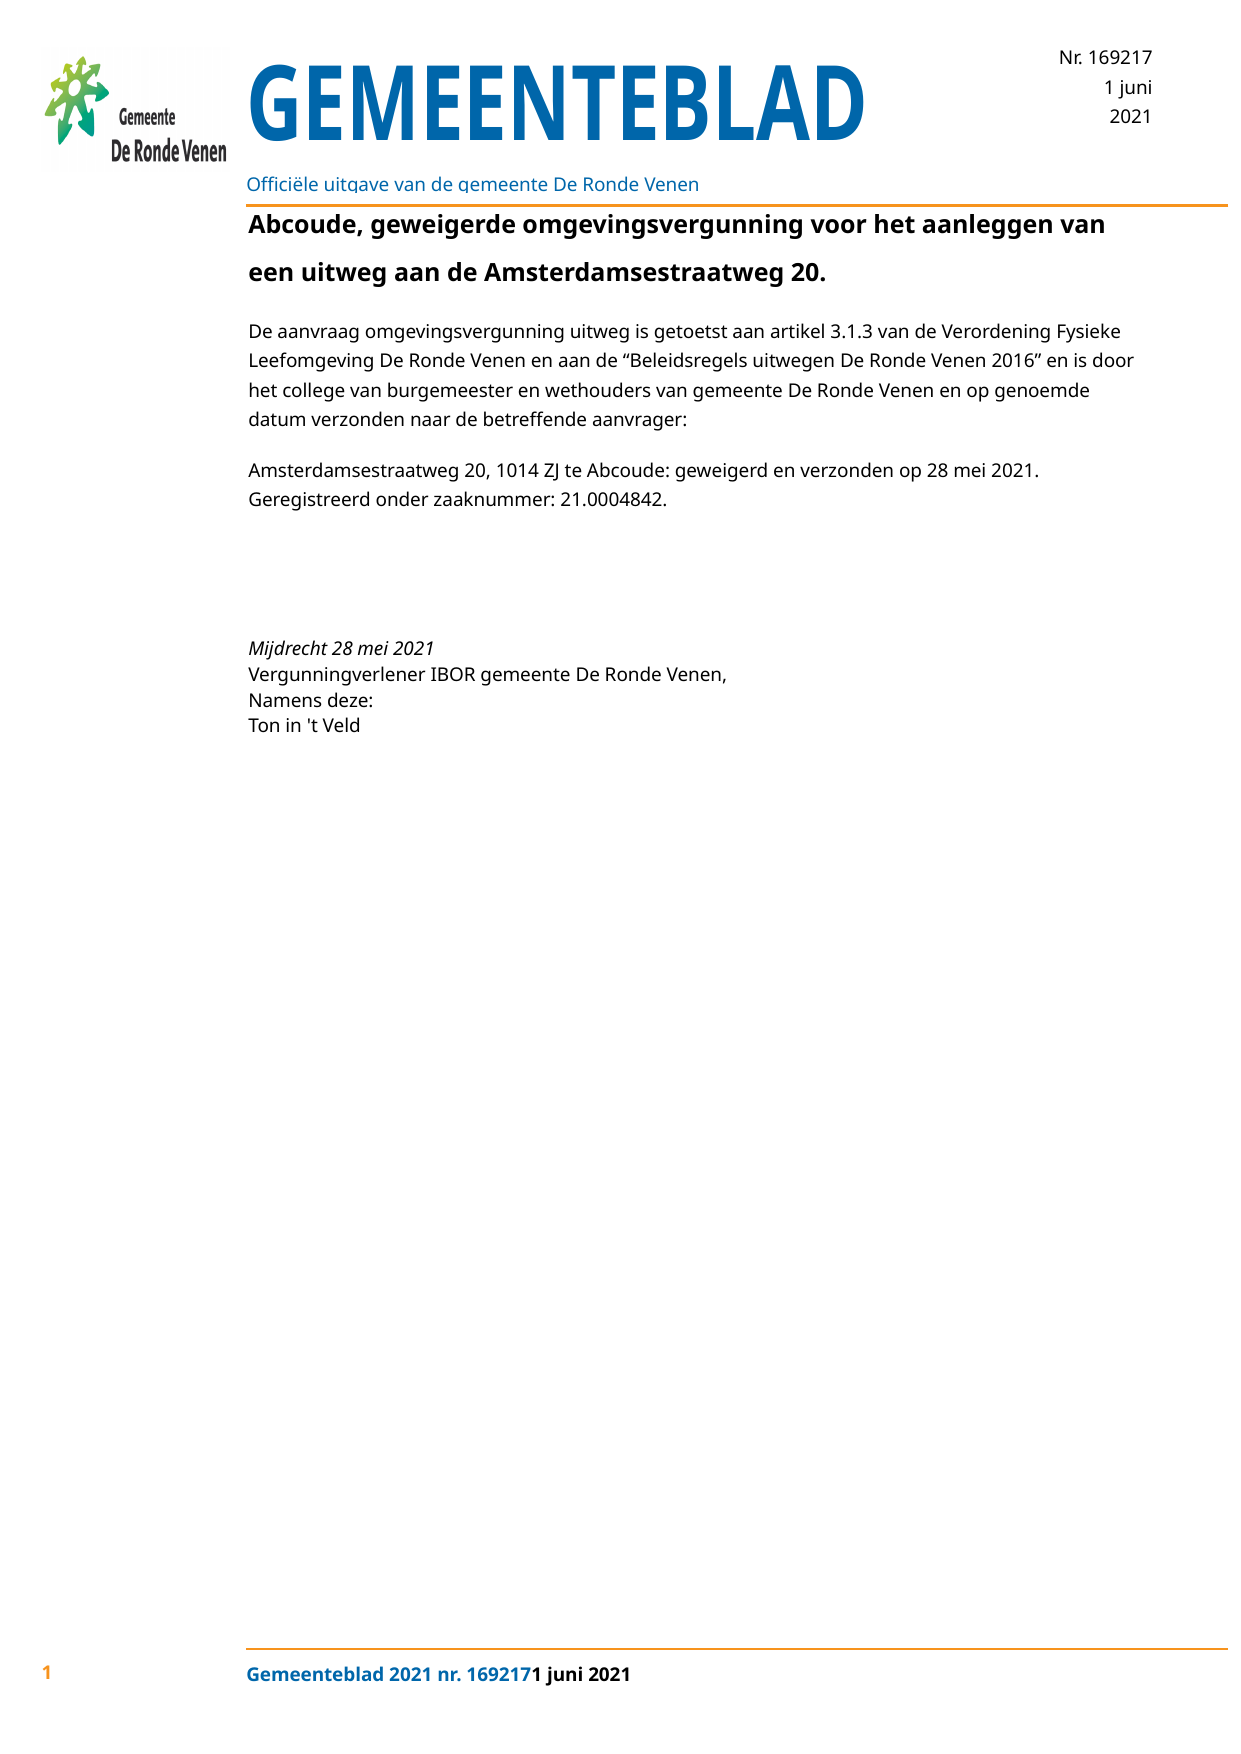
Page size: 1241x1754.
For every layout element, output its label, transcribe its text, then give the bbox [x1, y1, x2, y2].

text Namens deze: [248, 687, 1152, 712]
text Ton in 't Veld [248, 712, 1152, 738]
text Vergunningverlener IBOR gemeente De Ronde Venen, [248, 661, 1152, 687]
text De aanvraag omgevingsvergunning uitweg is getoetst aan artikel 3.1.3 van de Verordening Fysieke Leefomgeving De Ronde Venen en aan de “Beleidsregels uitwegen De Ronde Venen 2016” en is door het college van burgemeester en wethouders van gemeente De Ronde Venen en op genoemde datum verzonden naar de betreffende aanvrager: [248, 318, 1152, 432]
text Amsterdamsestraatweg 20, 1014 ZJ te Abcoude: geweigerd en verzonden op 28 mei 2021. Geregistreerd onder zaaknummer: 21.0004842. [248, 457, 1152, 512]
picture [41, 47, 231, 172]
text Mijdrecht 28 mei 2021 [248, 635, 1152, 661]
text Abcoude, geweigerde omgevingsvergunning voor het aanleggen van een uitweg aan de Amsterdamsestraatweg 20. [248, 207, 1152, 288]
